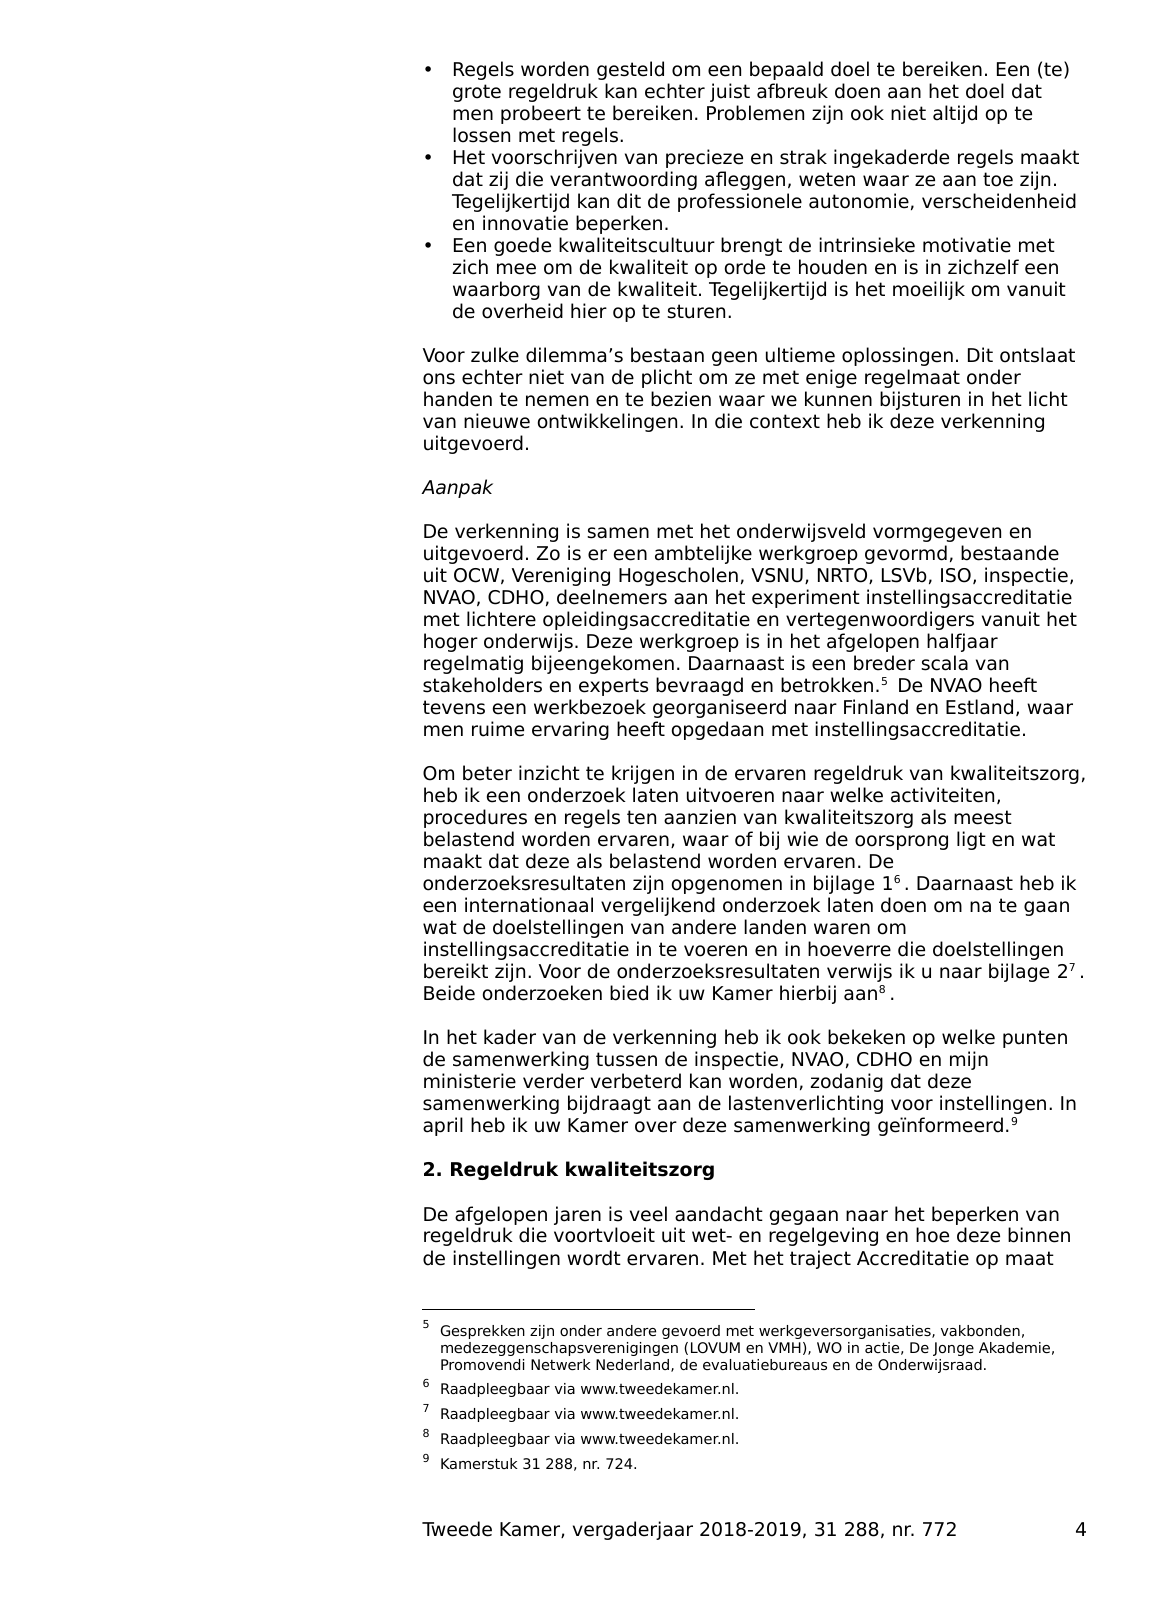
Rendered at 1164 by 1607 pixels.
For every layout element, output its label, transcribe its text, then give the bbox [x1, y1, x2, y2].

subtitle 2. Regeldruk kwaliteitszorg [422, 1159, 1087, 1181]
text • Regels worden gesteld om een bepaald doel te bereiken. Een (te) grote regeldruk kan echter juist afbreuk doen aan het doel dat men probeert te bereiken. Problemen zijn ook niet altijd op te lossen met regels. [422, 59, 1087, 147]
text Raadpleegbaar via www.tweedekamer.nl. [422, 1402, 1087, 1424]
text Raadpleegbaar via www.tweedekamer.nl. [422, 1377, 1087, 1399]
text Raadpleegbaar via www.tweedekamer.nl. [422, 1427, 1087, 1449]
text De verkenning is samen met het onderwijsveld vormgegeven en uitgevoerd. Zo is er een ambtelijke werkgroep gevormd, bestaande uit OCW, Vereniging Hogescholen, VSNU, NRTO, LSVb, ISO, inspectie, NVAO, CDHO, deelnemers aan het experiment instellingsaccreditatie met lichtere opleidingsaccreditatie en vertegenwoordigers vanuit het hoger onderwijs. Deze werkgroep is in het afgelopen halfjaar regelmatig bijeengekomen. Daarnaast is een breder scala van stakeholders en experts bevraagd en betrokken. De NVAO heeft tevens een werkbezoek georganiseerd naar Finland en Estland, waar men ruime ervaring heeft opgedaan met instellingsaccreditatie. [422, 521, 1087, 741]
text Gesprekken zijn onder andere gevoerd met werkgeversorganisaties, vakbonden, medezeggenschapsverenigingen (LOVUM en VMH), WO in actie, De Jonge Akademie, Promovendi Netwerk Nederland, de evaluatiebureaus en de Onderwijsraad. [422, 1318, 1087, 1374]
text Voor zulke dilemma’s bestaan geen ultieme oplossingen. Dit ontslaat ons echter niet van de plicht om ze met enige regelmaat onder handen te nemen en te bezien waar we kunnen bijsturen in het licht van nieuwe ontwikkelingen. In die context heb ik deze verkenning uitgevoerd. [422, 345, 1087, 455]
text De afgelopen jaren is veel aandacht gegaan naar het beperken van regeldruk die voortvloeit uit wet- en regelgeving en hoe deze binnen de instellingen wordt ervaren. Met het traject Accreditatie op maat [422, 1203, 1087, 1269]
text Om beter inzicht te krijgen in de ervaren regeldruk van kwaliteitszorg, heb ik een onderzoek laten uitvoeren naar welke activiteiten, procedures en regels ten aanzien van kwaliteitszorg als meest belastend worden ervaren, waar of bij wie de oorsprong ligt en wat maakt dat deze als belastend worden ervaren. De onderzoeksresultaten zijn opgenomen in bijlage 1. Daarnaast heb ik een internationaal vergelijkend onderzoek laten doen om na te gaan wat de doelstellingen van andere landen waren om instellingsaccreditatie in te voeren en in hoeverre die doelstellingen bereikt zijn. Voor de onderzoeksresultaten verwijs ik u naar bijlage 2. Beide onderzoeken bied ik uw Kamer hierbij aan. [422, 763, 1087, 1005]
text • Het voorschrijven van precieze en strak ingekaderde regels maakt dat zij die verantwoording afleggen, weten waar ze aan toe zijn. Tegelijkertijd kan dit de professionele autonomie, verscheidenheid en innovatie beperken. [422, 147, 1087, 235]
subtitle Aanpak [422, 477, 1087, 499]
text Kamerstuk 31 288, nr. 724. [422, 1452, 1087, 1474]
text • Een goede kwaliteitscultuur brengt de intrinsieke motivatie met zich mee om de kwaliteit op orde te houden en is in zichzelf een waarborg van de kwaliteit. Tegelijkertijd is het moeilijk om vanuit de overheid hier op te sturen. [422, 235, 1087, 323]
text In het kader van de verkenning heb ik ook bekeken op welke punten de samenwerking tussen de inspectie, NVAO, CDHO en mijn ministerie verder verbeterd kan worden, zodanig dat deze samenwerking bijdraagt aan de lastenverlichting voor instellingen. In april heb ik uw Kamer over deze samenwerking geïnformeerd. [422, 1027, 1087, 1137]
